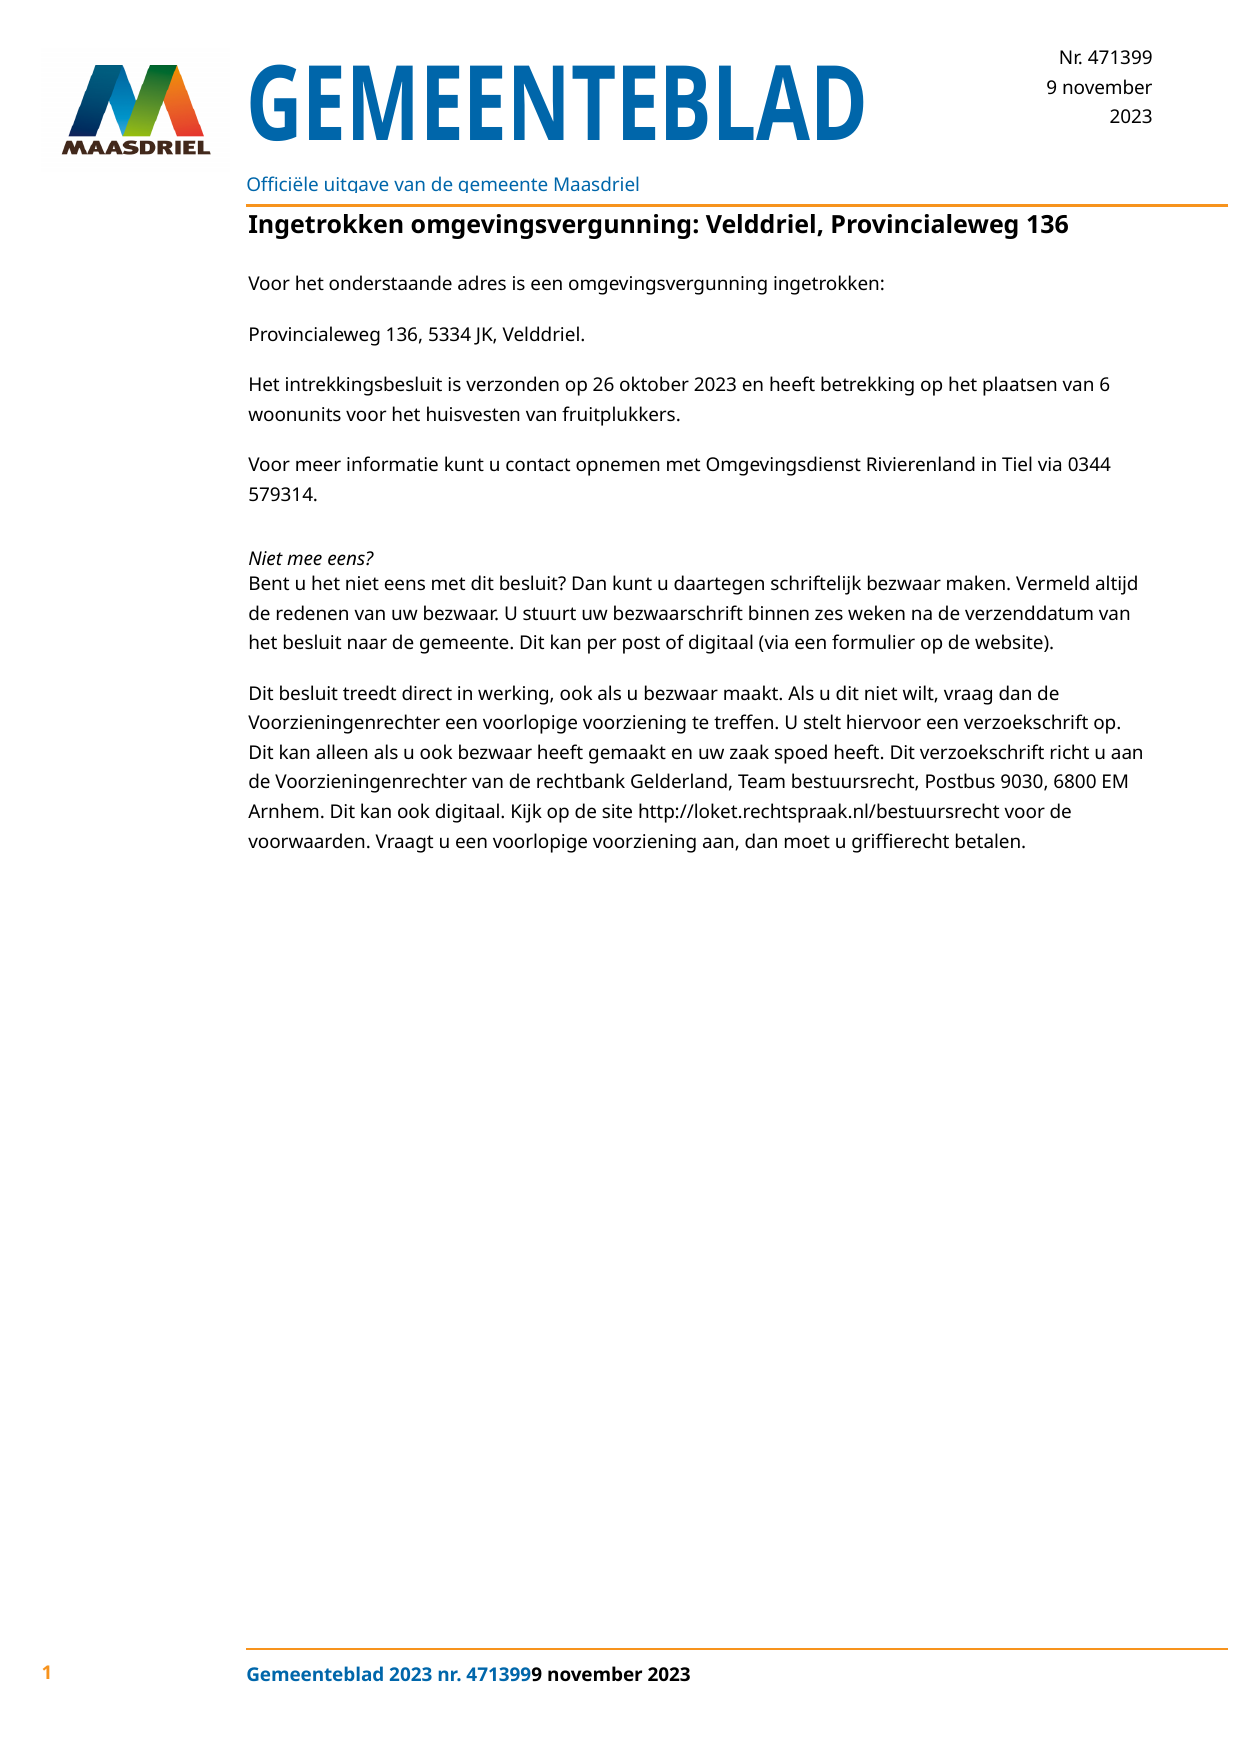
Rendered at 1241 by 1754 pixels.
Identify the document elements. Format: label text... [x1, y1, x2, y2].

text Provincialeweg 136, 5334 JK, Velddriel. [248, 321, 1152, 346]
text Ingetrokken omgevingsvergunning: Velddriel, Provincialeweg 136 [248, 207, 1152, 241]
text Bent u het niet eens met dit besluit? Dan kunt u daartegen schriftelijk bezwaar maken. Vermeld altijd de redenen van uw bezwaar. U stuurt uw bezwaarschrift binnen zes weken na de verzenddatum van het besluit naar de gemeente. Dit kan per post of digitaal (via een formulier op de website). [248, 570, 1152, 655]
picture [41, 47, 231, 172]
text Het intrekkingsbesluit is verzonden op 26 oktober 2023 en heeft betrekking op het plaatsen van 6 woonunits voor het huisvesten van fruitplukkers. [248, 371, 1152, 426]
text Voor meer informatie kunt u contact opnemen met Omgevingsdienst Rivierenland in Tiel via 0344 579314. [248, 451, 1152, 506]
text Dit besluit treedt direct in werking, ook als u bezwaar maakt. Als u dit niet wilt, vraag dan de Voorzieningenrechter een voorlopige voorziening te treffen. U stelt hiervoor een verzoekschrift op. Dit kan alleen als u ook bezwaar heeft gemaakt en uw zaak spoed heeft. Dit verzoekschrift richt u aan de Voorzieningenrechter van de rechtbank Gelderland, Team bestuursrecht, Postbus 9030, 6800 EM Arnhem. Dit kan ook digitaal. Kijk op de site http://loket.rechtspraak.nl/bestuursrecht voor de voorwaarden. Vraagt u een voorlopige voorziening aan, dan moet u griffierecht betalen. [248, 680, 1152, 854]
text Voor het onderstaande adres is een omgevingsvergunning ingetrokken: [248, 270, 1152, 296]
text Niet mee eens? [248, 545, 1152, 570]
